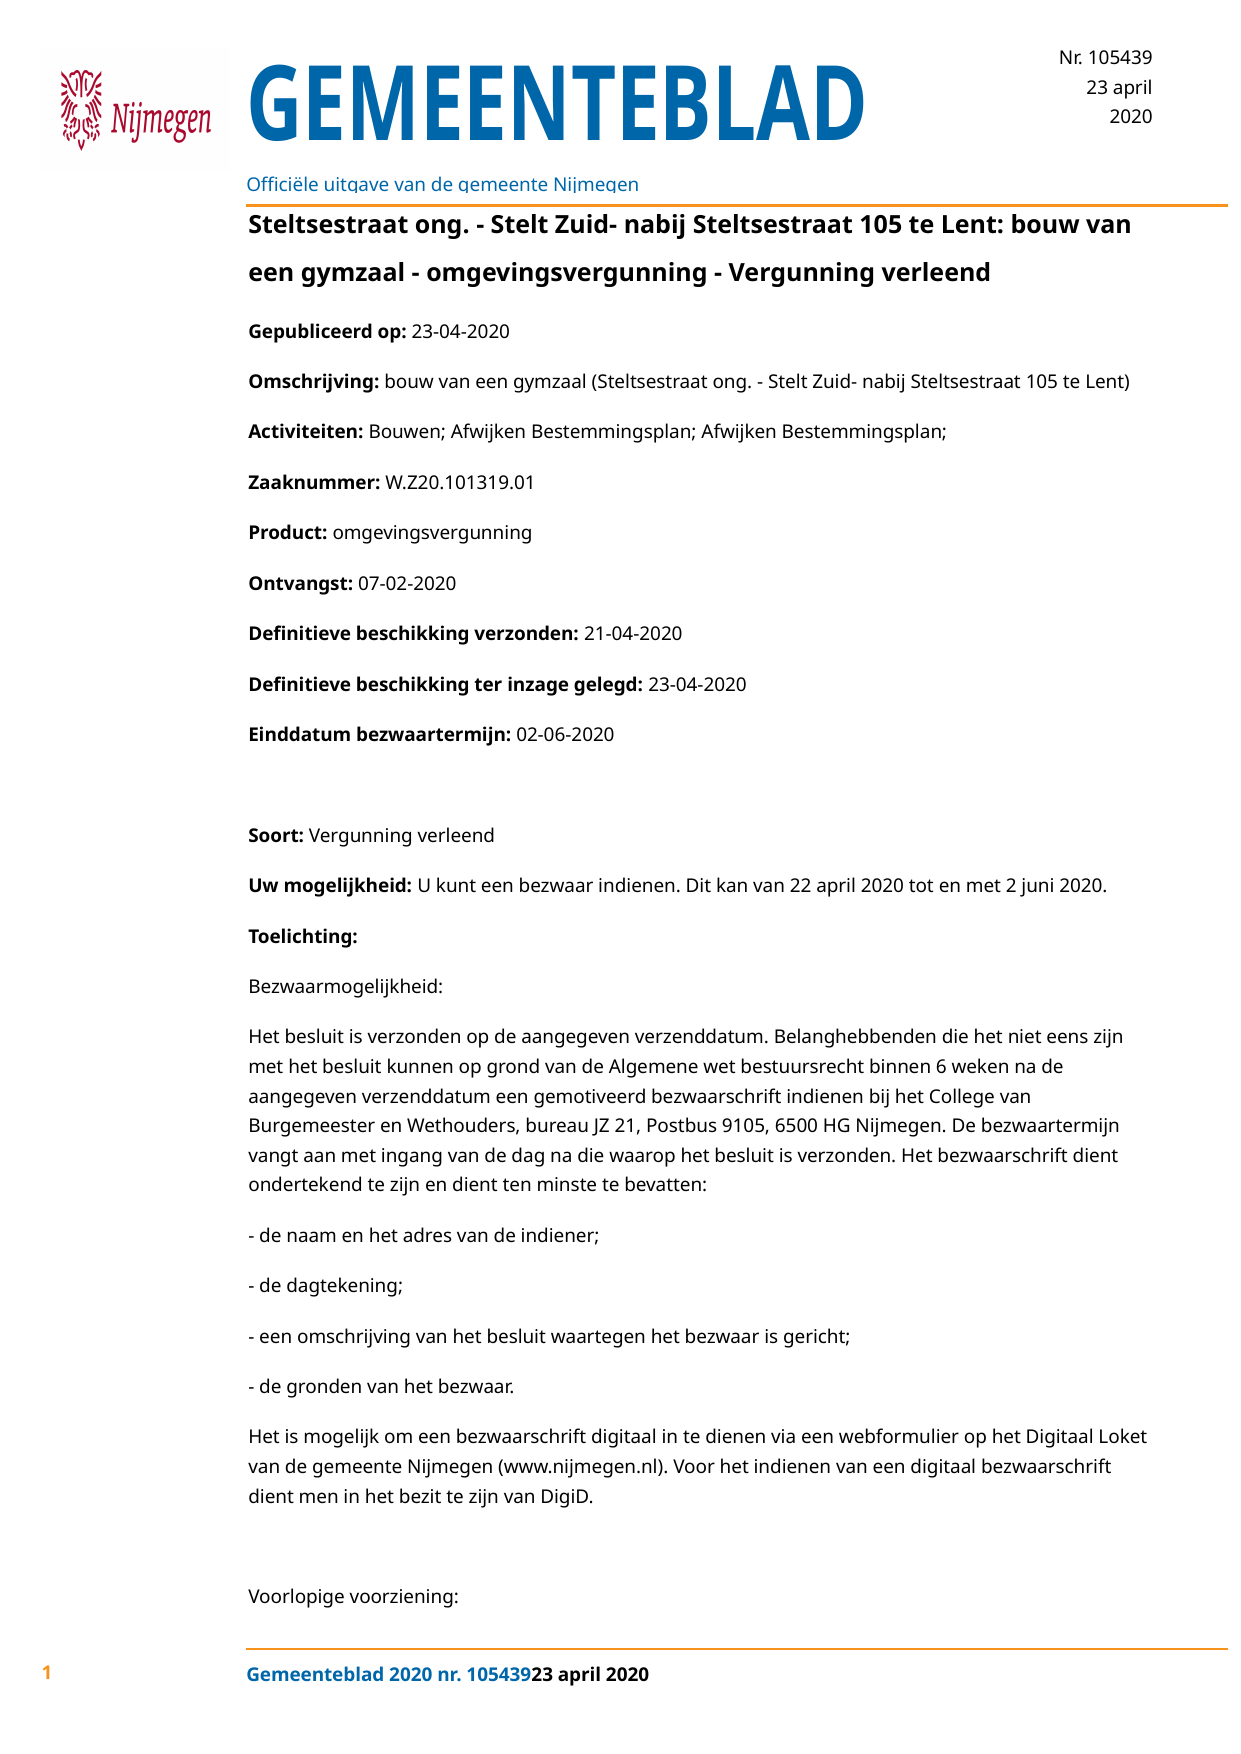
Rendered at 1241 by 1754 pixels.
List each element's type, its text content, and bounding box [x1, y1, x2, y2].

picture [41, 47, 231, 172]
text - de naam en het adres van de indiener; [248, 1222, 1152, 1248]
text Product: omgevingsvergunning [248, 519, 1152, 545]
text - een omschrijving van het besluit waartegen het bezwaar is gericht; [248, 1323, 1152, 1349]
text Steltsestraat ong. - Stelt Zuid- nabij Steltsestraat 105 te Lent: bouw van een gymzaal - omgevingsvergunning - Vergunning verleend [248, 207, 1152, 288]
text Omschrijving: bouw van een gymzaal (Steltsestraat ong. - Stelt Zuid- nabij Steltsestraat 105 te Lent) [248, 368, 1152, 394]
text - de gronden van het bezwaar. [248, 1373, 1152, 1399]
text Definitieve beschikking ter inzage gelegd: 23-04-2020 [248, 671, 1152, 697]
text Soort: Vergunning verleend [248, 822, 1152, 848]
text Ontvangst: 07-02-2020 [248, 570, 1152, 596]
text Bezwaarmogelijkheid: [248, 973, 1152, 999]
text Voorlopige voorziening: [248, 1584, 1152, 1609]
text Het is mogelijk om een bezwaarschrift digitaal in te dienen via een webformulier op het Digitaal Loket van de gemeente Nijmegen (www.nijmegen.nl). Voor het indienen van een digitaal bezwaarschrift dient men in het bezit te zijn van DigiD. [248, 1424, 1152, 1509]
text Toelichting: [248, 923, 1152, 949]
text Activiteiten: Bouwen; Afwijken Bestemmingsplan; Afwijken Bestemmingsplan; [248, 419, 1152, 444]
text Einddatum bezwaartermijn: 02-06-2020 [248, 721, 1152, 747]
text Zaaknummer: W.Z20.101319.01 [248, 469, 1152, 495]
text Uw mogelijkheid: U kunt een bezwaar indienen. Dit kan van 22 april 2020 tot en met 2 juni 2020. [248, 872, 1152, 898]
text Het besluit is verzonden op de aangegeven verzenddatum. Belanghebbenden die het niet eens zijn met het besluit kunnen op grond van de Algemene wet bestuursrecht binnen 6 weken na de aangegeven verzenddatum een gemotiveerd bezwaarschrift indienen bij het College van Burgemeester en Wethouders, bureau JZ 21, Postbus 9105, 6500 HG Nijmegen. De bezwaartermijn vangt aan met ingang van de dag na die waarop het besluit is verzonden. Het bezwaarschrift dient ondertekend te zijn en dient ten minste te bevatten: [248, 1024, 1152, 1197]
text Definitieve beschikking verzonden: 21-04-2020 [248, 620, 1152, 646]
text - de dagtekening; [248, 1272, 1152, 1298]
text Gepubliceerd op: 23-04-2020 [248, 318, 1152, 344]
